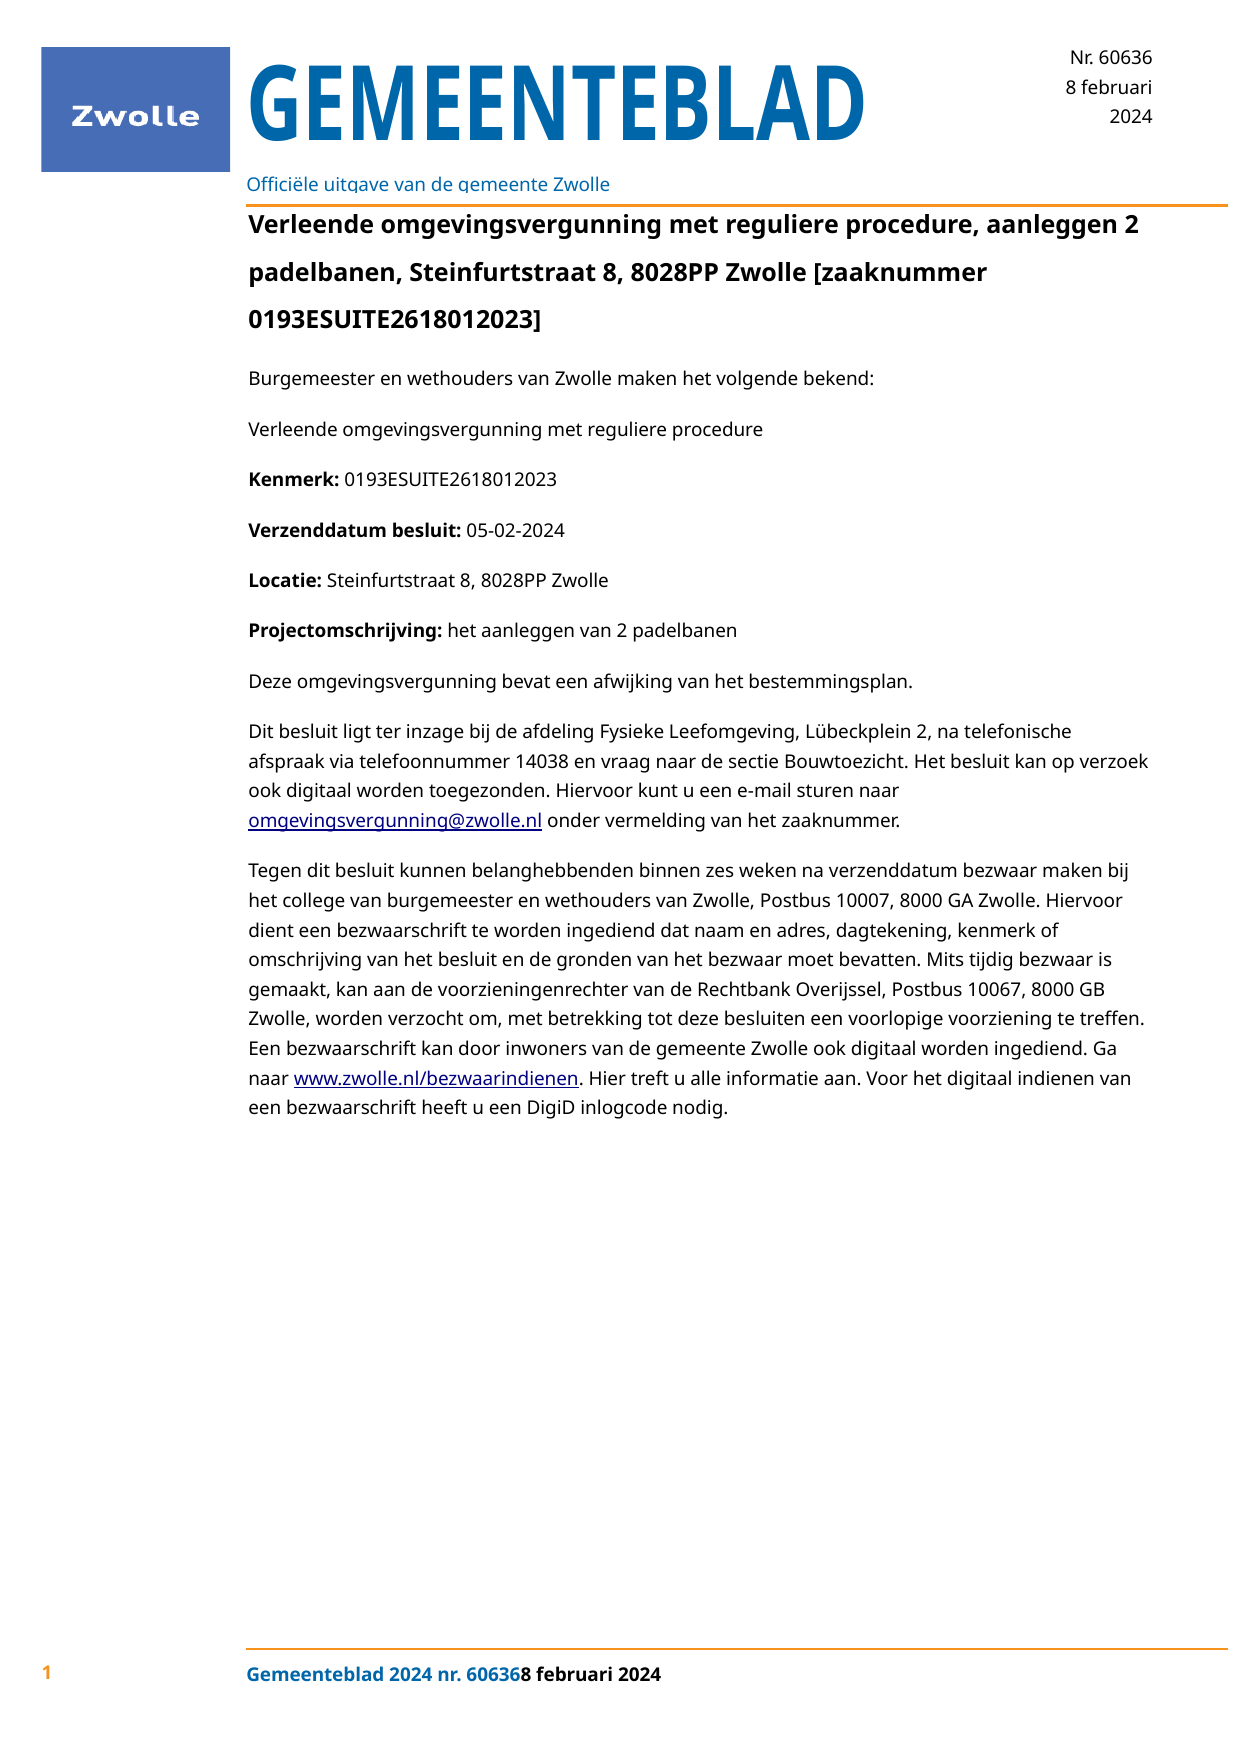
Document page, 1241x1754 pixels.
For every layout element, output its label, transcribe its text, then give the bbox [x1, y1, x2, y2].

text Locatie: Steinfurtstraat 8, 8028PP Zwolle [248, 567, 1152, 593]
text Projectomschrijving: het aanleggen van 2 padelbanen [248, 618, 1152, 643]
text Verleende omgevingsvergunning met reguliere procedure, aanleggen 2 padelbanen, Steinfurtstraat 8, 8028PP Zwolle [zaaknummer 0193ESUITE2618012023] [248, 207, 1152, 336]
text Tegen dit besluit kunnen belanghebbenden binnen zes weken na verzenddatum bezwaar maken bij het college van burgemeester en wethouders van Zwolle, Postbus 10007, 8000 GA Zwolle. Hiervoor dient een bezwaarschrift te worden ingediend dat naam en adres, dagtekening, kenmerk of omschrijving van het besluit en de gronden van het bezwaar moet bevatten. Mits tijdig bezwaar is gemaakt, kan aan de voorzieningenrechter van de Rechtbank Overijssel, Postbus 10067, 8000 GB Zwolle, worden verzocht om, met betrekking tot deze besluiten een voorlopige voorziening te treffen. Een bezwaarschrift kan door inwoners van de gemeente Zwolle ook digitaal worden ingediend. Ga naar www.zwolle.nl/bezwaarindienen. Hier treft u alle informatie aan. Voor het digitaal indienen van een bezwaarschrift heeft u een DigiD inlogcode nodig. [248, 858, 1152, 1120]
text Kenmerk: 0193ESUITE2618012023 [248, 466, 1152, 492]
text Dit besluit ligt ter inzage bij de afdeling Fysieke Leefomgeving, Lübeckplein 2, na telefonische afspraak via telefoonnummer 14038 en vraag naar de sectie Bouwtoezicht. Het besluit kan op verzoek ook digitaal worden toegezonden. Hiervoor kunt u een e-mail sturen naar omgevingsvergunning@zwolle.nl onder vermelding van het zaaknummer. [248, 718, 1152, 833]
text Verleende omgevingsvergunning met reguliere procedure [248, 416, 1152, 442]
text Deze omgevingsvergunning bevat een afwijking van het bestemmingsplan. [248, 668, 1152, 694]
text Verzenddatum besluit: 05-02-2024 [248, 517, 1152, 542]
picture [41, 47, 231, 172]
text Burgemeester en wethouders van Zwolle maken het volgende bekend: [248, 366, 1152, 391]
